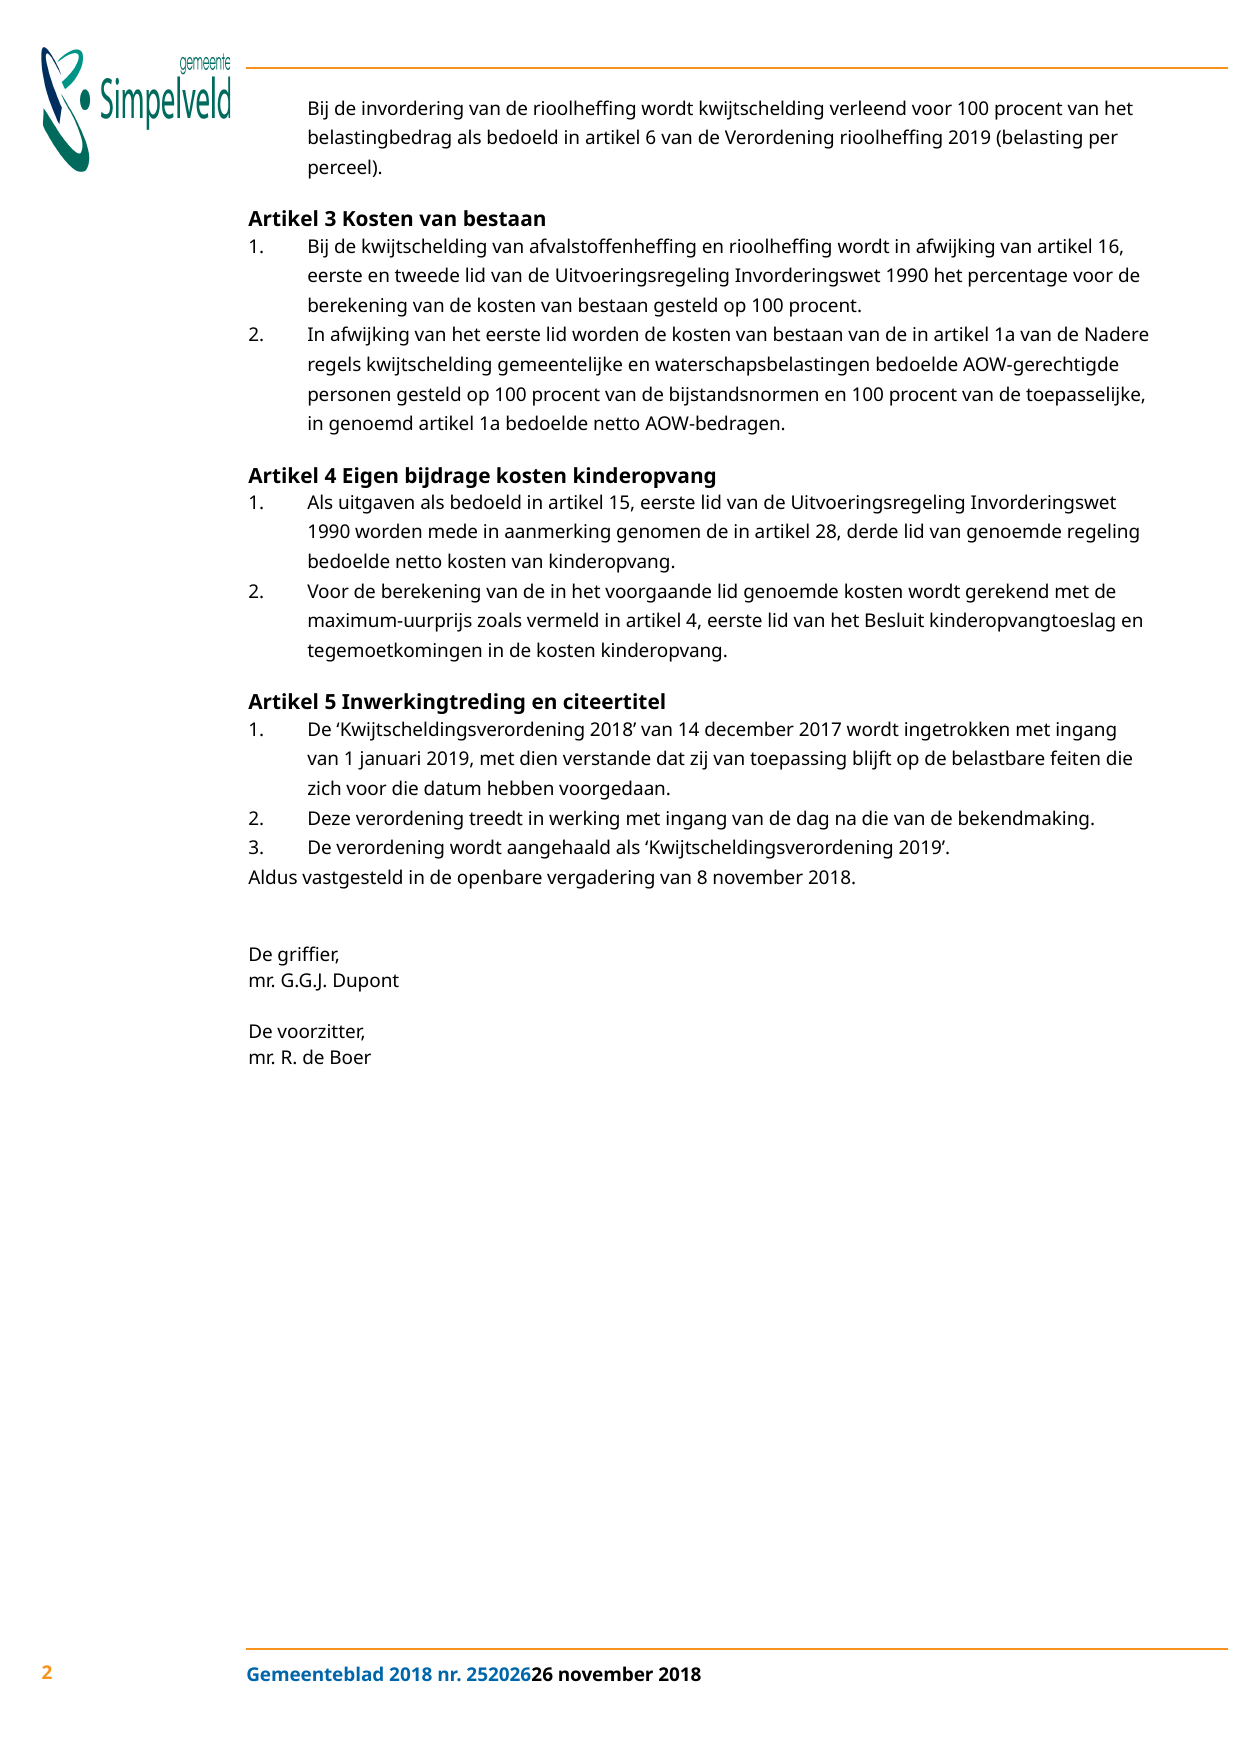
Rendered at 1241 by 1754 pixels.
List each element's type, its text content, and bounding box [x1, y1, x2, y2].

text Artikel 4 Eigen bijdrage kosten kinderopvang [248, 461, 1152, 489]
list De verordening wordt aangehaald als ‘Kwijtscheldingsverordening 2019’. [248, 834, 1152, 860]
text De voorzitter, [248, 1018, 1152, 1044]
list Bij de kwijtschelding van afvalstoffenheffing en rioolheffing wordt in afwijking van artikel 16, eerste en tweede lid van de Uitvoeringsregeling Invorderingswet 1990 het percentage voor de berekening van de kosten van bestaan gesteld op 100 procent. [248, 233, 1152, 318]
text Artikel 5 Inwerkingtreding en citeertitel [248, 687, 1152, 716]
list Deze verordening treedt in werking met ingang van de dag na die van de bekendmaking. [248, 805, 1152, 830]
text Aldus vastgesteld in de openbare vergadering van 8 november 2018. [248, 864, 1152, 889]
picture [41, 47, 231, 172]
text mr. R. de Boer [248, 1044, 1152, 1070]
list In afwijking van het eerste lid worden de kosten van bestaan van de in artikel 1a van de Nadere regels kwijtschelding gemeentelijke en waterschapsbelastingen bedoelde AOW-gerechtigde personen gesteld op 100 procent van de bijstandsnormen en 100 procent van de toepasselijke, in genoemd artikel 1a bedoelde netto AOW-bedragen. [248, 322, 1152, 436]
list Voor de berekening van de in het voorgaande lid genoemde kosten wordt gerekend met de maximum-uurprijs zoals vermeld in artikel 4, eerste lid van het Besluit kinderopvangtoeslag en tegemoetkomingen in de kosten kinderopvang. [248, 578, 1152, 663]
text mr. G.G.J. Dupont [248, 967, 1152, 992]
text De griffier, [248, 941, 1152, 967]
list Bij de invordering van de rioolheffing wordt kwijtschelding verleend voor 100 procent van het belastingbedrag als bedoeld in artikel 6 van de Verordening rioolheffing 2019 (belasting per perceel). [248, 95, 1152, 180]
text Artikel 3 Kosten van bestaan [248, 204, 1152, 233]
list De ‘Kwijtscheldingsverordening 2018’ van 14 december 2017 wordt ingetrokken met ingang van 1 januari 2019, met dien verstande dat zij van toepassing blijft op de belastbare feiten die zich voor die datum hebben voorgedaan. [248, 716, 1152, 801]
list Als uitgaven als bedoeld in artikel 15, eerste lid van de Uitvoeringsregeling Invorderingswet 1990 worden mede in aanmerking genomen de in artikel 28, derde lid van genoemde regeling bedoelde netto kosten van kinderopvang. [248, 489, 1152, 574]
